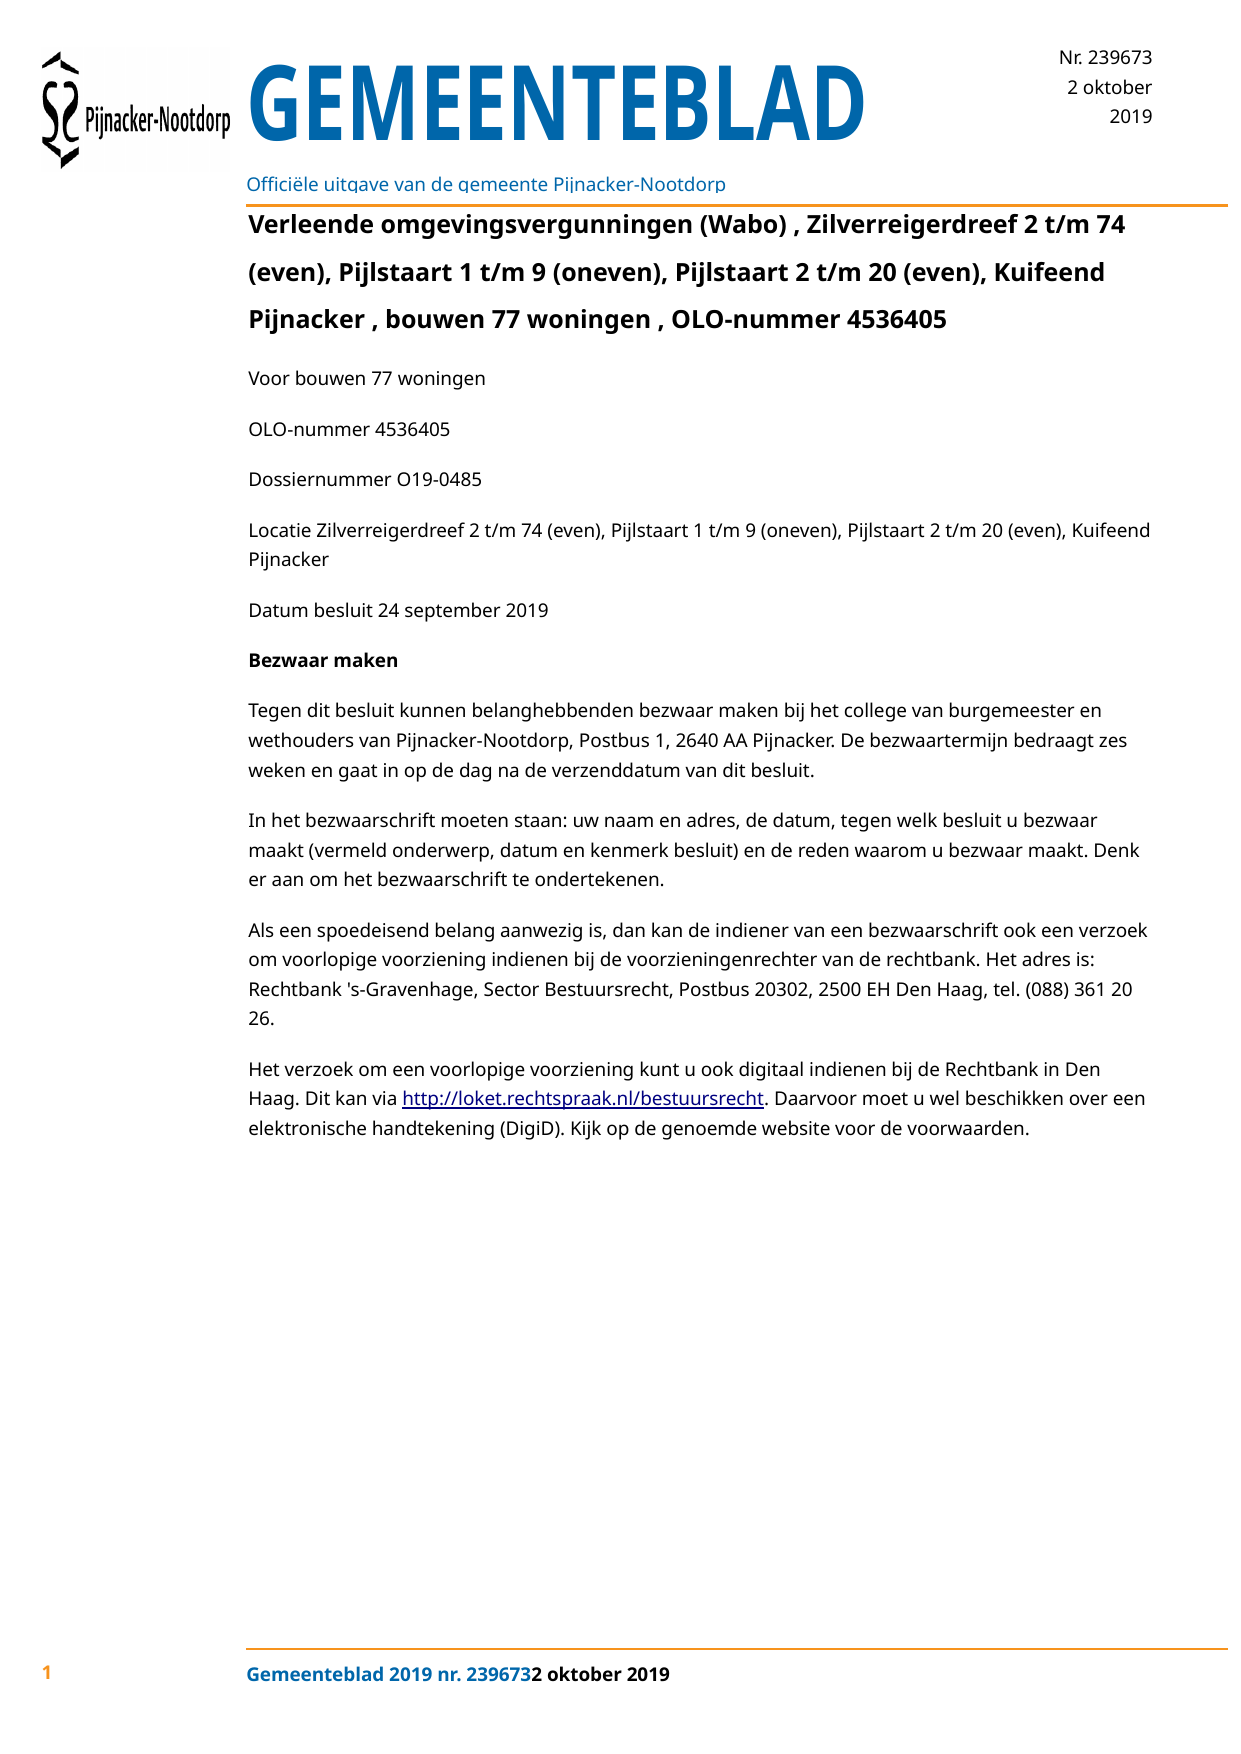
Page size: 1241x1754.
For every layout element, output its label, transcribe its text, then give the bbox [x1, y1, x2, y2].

text In het bezwaarschrift moeten staan: uw naam en adres, de datum, tegen welk besluit u bezwaar maakt (vermeld onderwerp, datum en kenmerk besluit) en de reden waarom u bezwaar maakt. Denk er aan om het bezwaarschrift te ondertekenen. [248, 807, 1152, 892]
text Dossiernummer O19-0485 [248, 466, 1152, 492]
picture [41, 47, 231, 172]
text Als een spoedeisend belang aanwezig is, dan kan de indiener van een bezwaarschrift ook een verzoek om voorlopige voorziening indienen bij de voorzieningenrechter van de rechtbank. Het adres is: Rechtbank 's-Gravenhage, Sector Bestuursrecht, Postbus 20302, 2500 EH Den Haag, tel. (088) 361 20 26. [248, 917, 1152, 1031]
text Bezwaar maken [248, 647, 1152, 673]
text Tegen dit besluit kunnen belanghebbenden bezwaar maken bij het college van burgemeester en wethouders van Pijnacker-Nootdorp, Postbus 1, 2640 AA Pijnacker. De bezwaartermijn bedraagt zes weken en gaat in op de dag na de verzenddatum van dit besluit. [248, 698, 1152, 782]
text Voor bouwen 77 woningen [248, 366, 1152, 391]
text Datum besluit 24 september 2019 [248, 597, 1152, 622]
text Locatie Zilverreigerdreef 2 t/m 74 (even), Pijlstaart 1 t/m 9 (oneven), Pijlstaart 2 t/m 20 (even), Kuifeend Pijnacker [248, 517, 1152, 572]
text OLO-nummer 4536405 [248, 416, 1152, 442]
text Het verzoek om een voorlopige voorziening kunt u ook digitaal indienen bij de Rechtbank in Den Haag. Dit kan via http://loket.rechtspraak.nl/bestuursrecht. Daarvoor moet u wel beschikken over een elektronische handtekening (DigiD). Kijk op de genoemde website voor de voorwaarden. [248, 1056, 1152, 1141]
text Verleende omgevingsvergunningen (Wabo) , Zilverreigerdreef 2 t/m 74 (even), Pijlstaart 1 t/m 9 (oneven), Pijlstaart 2 t/m 20 (even), Kuifeend Pijnacker , bouwen 77 woningen , OLO-nummer 4536405 [248, 207, 1152, 336]
